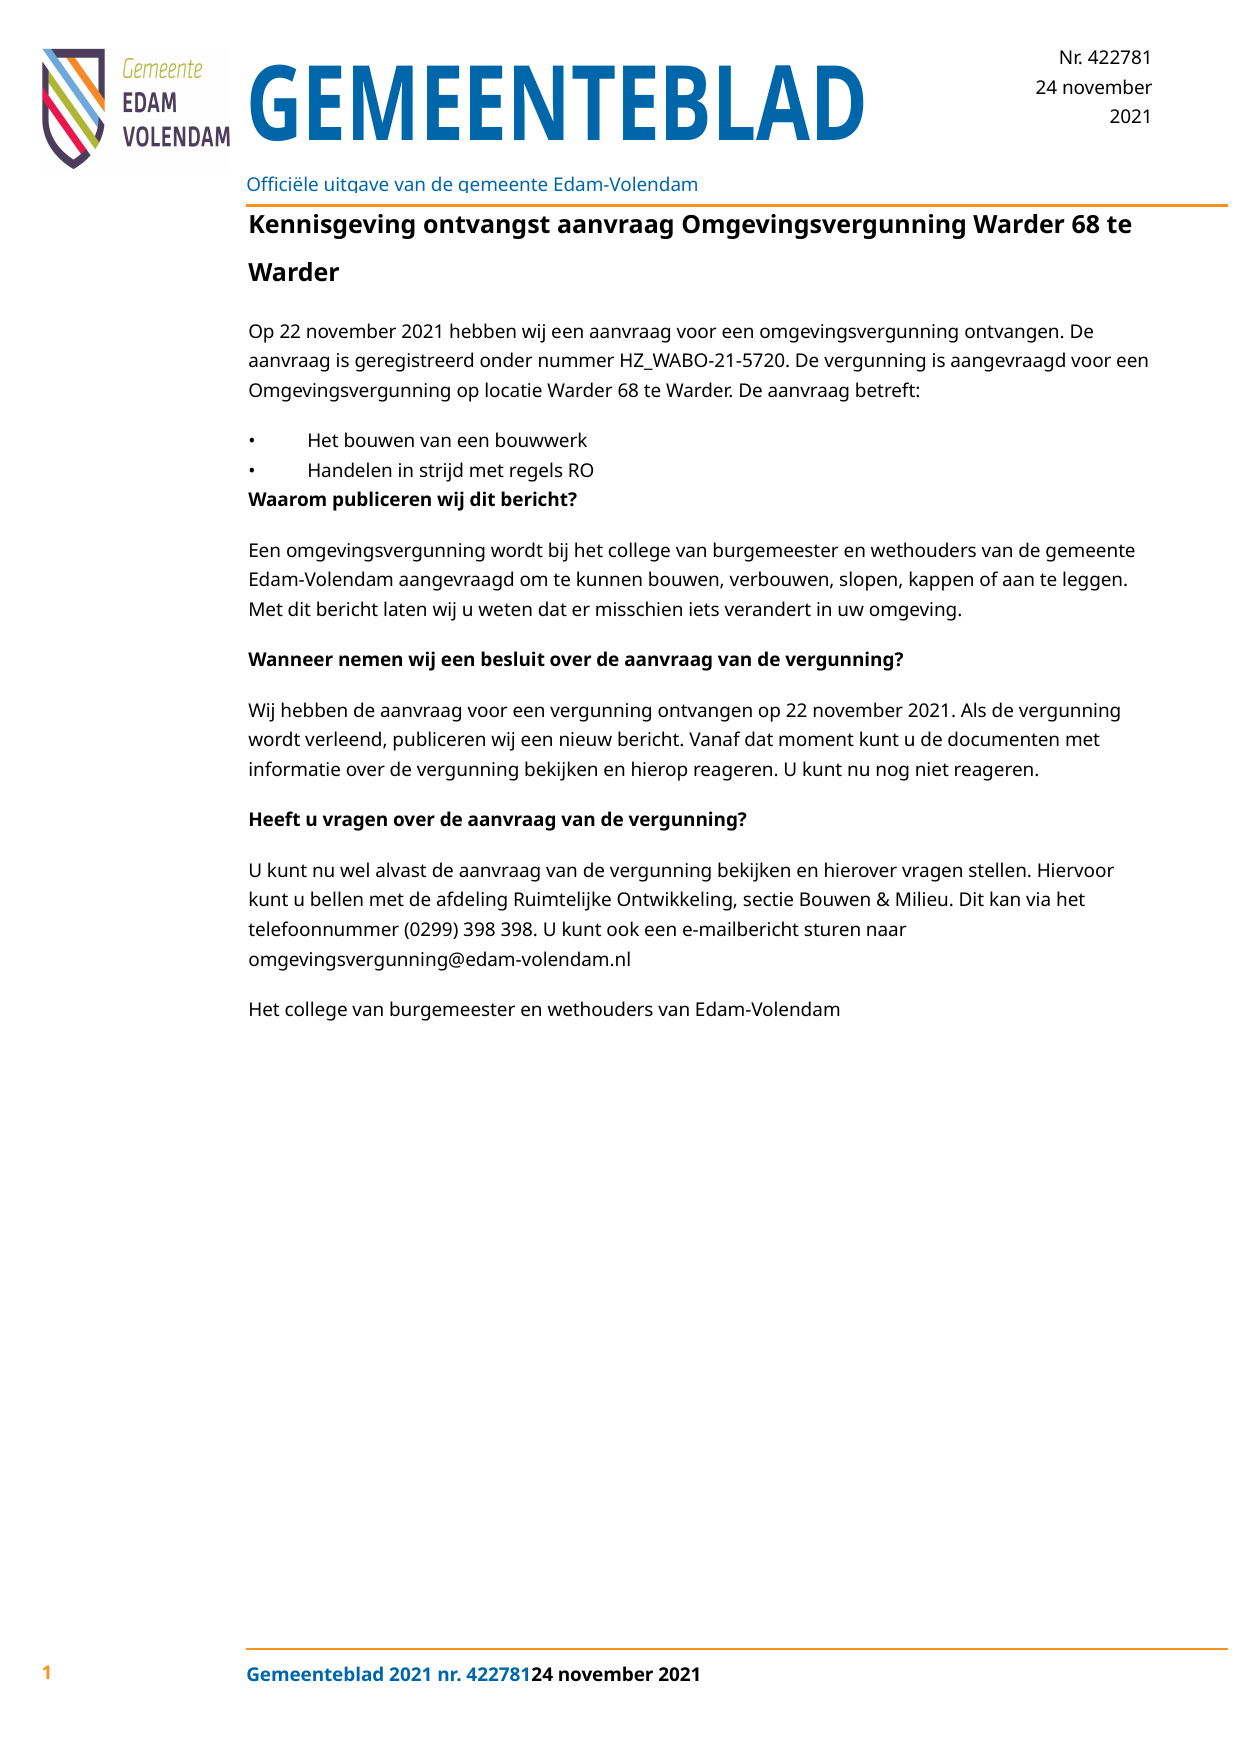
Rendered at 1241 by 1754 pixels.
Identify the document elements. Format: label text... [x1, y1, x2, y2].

text Een omgevingsvergunning wordt bij het college van burgemeester en wethouders van de gemeente Edam-Volendam aangevraagd om te kunnen bouwen, verbouwen, slopen, kappen of aan te leggen. Met dit bericht laten wij u weten dat er misschien iets verandert in uw omgeving. [248, 537, 1152, 622]
list Handelen in strijd met regels RO [248, 457, 1152, 483]
list Het bouwen van een bouwwerk [248, 427, 1152, 453]
text Wij hebben de aanvraag voor een vergunning ontvangen op 22 november 2021. Als de vergunning wordt verleend, publiceren wij een nieuw bericht. Vanaf dat moment kunt u de documenten met informatie over de vergunning bekijken en hierop reageren. U kunt nu nog niet reageren. [248, 697, 1152, 782]
text Op 22 november 2021 hebben wij een aanvraag voor een omgevingsvergunning ontvangen. De aanvraag is geregistreerd onder nummer HZ_WABO-21-5720. De vergunning is aangevraagd voor een Omgevingsvergunning op locatie Warder 68 te Warder. De aanvraag betreft: [248, 318, 1152, 403]
text Het college van burgemeester en wethouders van Edam-Volendam [248, 996, 1152, 1022]
text Heeft u vragen over de aanvraag van de vergunning? [248, 807, 1152, 832]
picture [41, 47, 231, 172]
text Waarom publiceren wij dit bericht? [248, 487, 1152, 512]
text Kennisgeving ontvangst aanvraag Omgevingsvergunning Warder 68 te Warder [248, 207, 1152, 288]
text Wanneer nemen wij een besluit over de aanvraag van de vergunning? [248, 647, 1152, 672]
text U kunt nu wel alvast de aanvraag van de vergunning bekijken en hierover vragen stellen. Hiervoor kunt u bellen met de afdeling Ruimtelijke Ontwikkeling, sectie Bouwen & Milieu. Dit kan via het telefoonnummer (0299) 398 398. U kunt ook een e-mailbericht sturen naar omgevingsvergunning@edam-volendam.nl [248, 857, 1152, 972]
